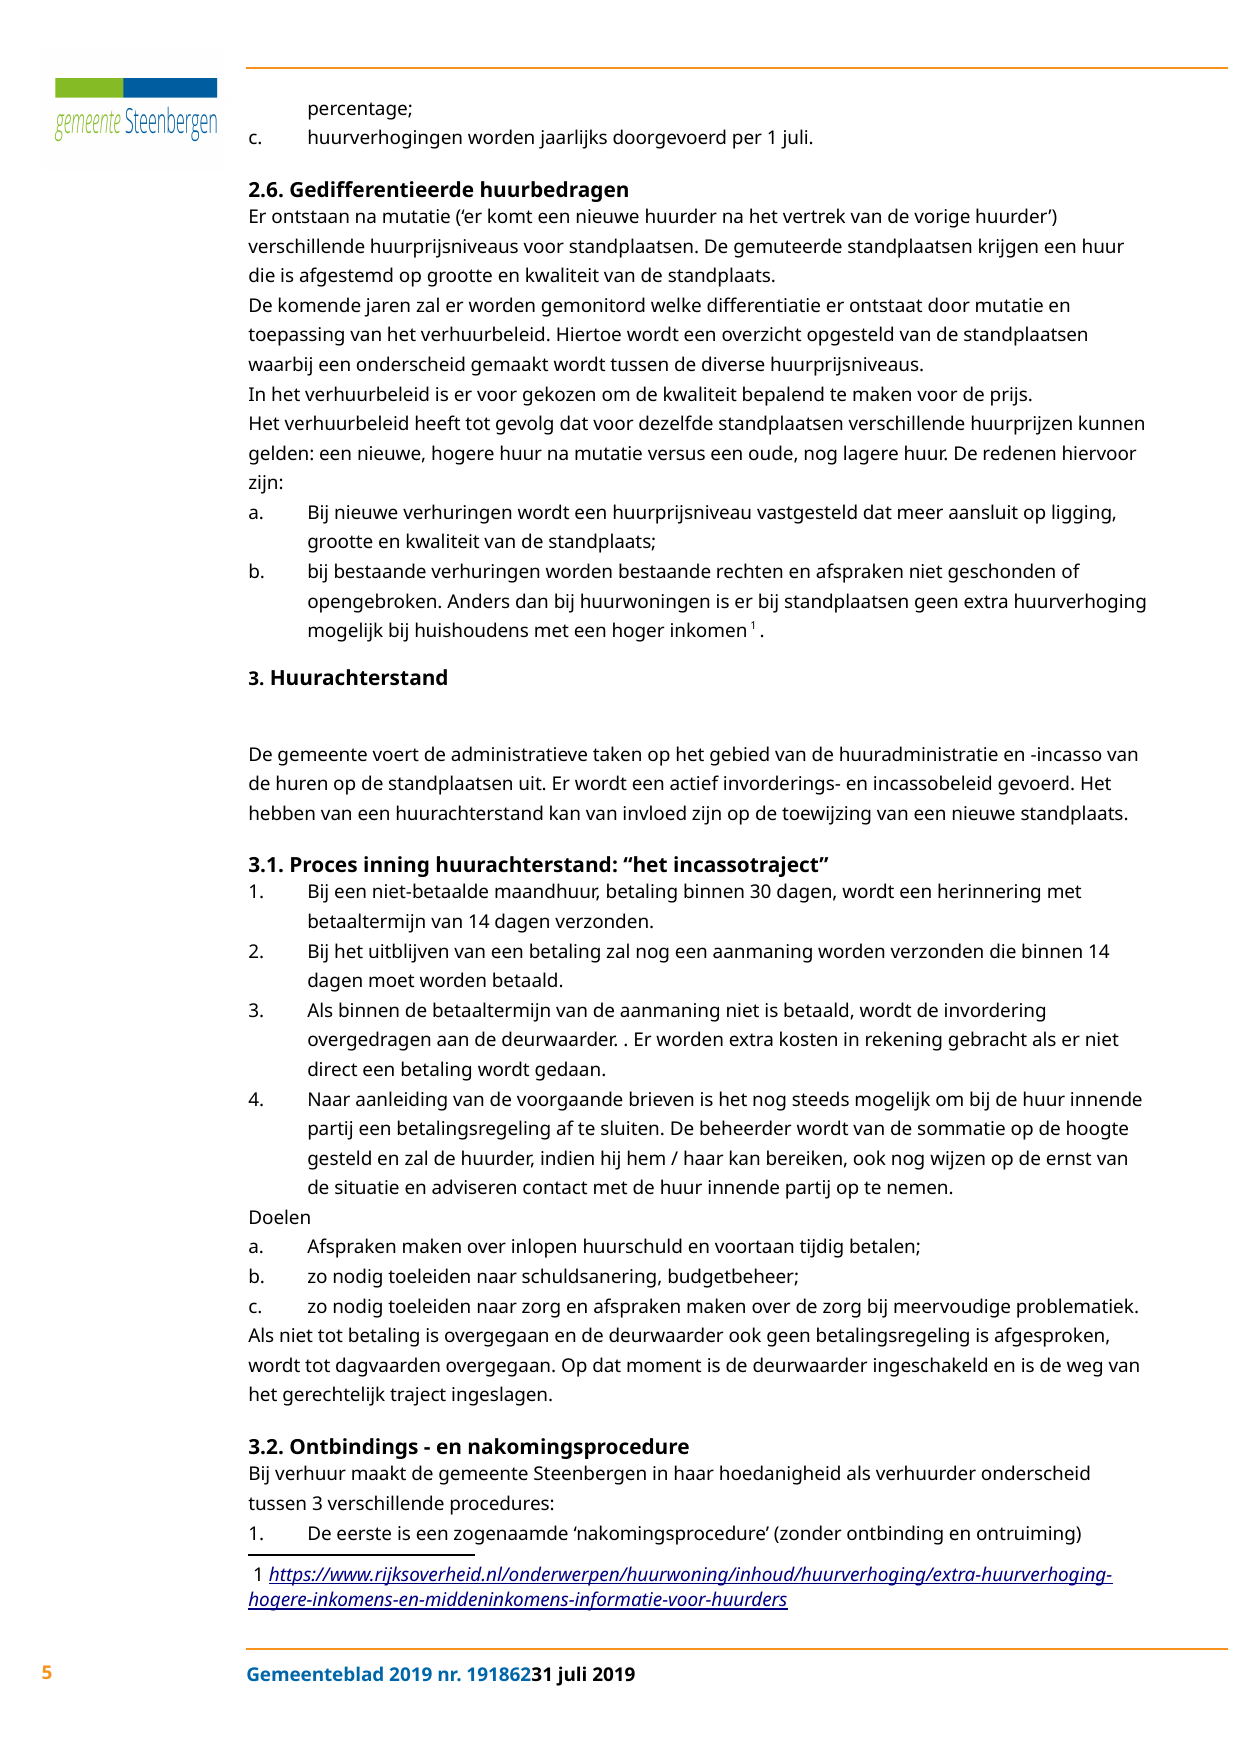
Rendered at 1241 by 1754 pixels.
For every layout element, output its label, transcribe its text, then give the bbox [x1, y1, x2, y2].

picture [41, 47, 231, 172]
list Naar aanleiding van de voorgaande brieven is het nog steeds mogelijk om bij de huur innende partij een betalingsregeling af te sluiten. De beheerder wordt van de sommatie op de hoogte gesteld en zal de huurder, indien hij hem / haar kan bereiken, ook nog wijzen op de ernst van de situatie en adviseren contact met de huur innende partij op te nemen. [248, 1086, 1152, 1200]
list De eerste is een zogenaamde ‘nakomingsprocedure’ (zonder ontbinding en ontruiming) [248, 1520, 1152, 1545]
list zo nodig toeleiden naar schuldsanering, budgetbeheer; [248, 1263, 1152, 1289]
list Bij het uitblijven van een betaling zal nog een aanmaning worden verzonden die binnen 14 dagen moet worden betaald. [248, 938, 1152, 993]
text Er ontstaan na mutatie (‘er komt een nieuwe huurder na het vertrek van de vorige huurder’) verschillende huurprijsniveaus voor standplaatsen. De gemuteerde standplaatsen krijgen een huur die is afgestemd op grootte en kwaliteit van de standplaats. [248, 203, 1152, 288]
text De komende jaren zal er worden gemonitord welke differentiatie er ontstaat door mutatie en toepassing van het verhuurbeleid. Hiertoe wordt een overzicht opgesteld van de standplaatsen waarbij een onderscheid gemaakt wordt tussen de diverse huurprijsniveaus. [248, 292, 1152, 377]
list percentage; [248, 95, 1152, 121]
text Bij verhuur maakt de gemeente Steenbergen in haar hoedanigheid als verhuurder onderscheid tussen 3 verschillende procedures: [248, 1461, 1152, 1516]
text 2.6. Gedifferentieerde huurbedragen [248, 175, 1152, 203]
list huurverhogingen worden jaarlijks doorgevoerd per 1 juli. [248, 124, 1152, 150]
list https://www.rijksoverheid.nl/onderwerpen/huurwoning/inhoud/huurverhoging/extra-huurverhoging-hogere-inkomens-en-middeninkomens-informatie-voor-huurders [248, 1561, 1152, 1612]
list zo nodig toeleiden naar zorg en afspraken maken over de zorg bij meervoudige problematiek. [248, 1293, 1152, 1319]
list Afspraken maken over inlopen huurschuld en voortaan tijdig betalen; [248, 1234, 1152, 1259]
text Doelen [248, 1204, 1152, 1230]
list Als binnen de betaaltermijn van de aanmaning niet is betaald, wordt de invordering overgedragen aan de deurwaarder. . Er worden extra kosten in rekening gebracht als er niet direct een betaling wordt gedaan. [248, 997, 1152, 1082]
text 3. Huurachterstand [248, 663, 1152, 691]
list Bij nieuwe verhuringen wordt een huurprijsniveau vastgesteld dat meer aansluit op ligging, grootte en kwaliteit van de standplaats; [248, 499, 1152, 554]
list bij bestaande verhuringen worden bestaande rechten en afspraken niet geschonden of opengebroken. Anders dan bij huurwoningen is er bij standplaatsen geen extra huurverhoging mogelijk bij huishoudens met een hoger inkomen. [248, 558, 1152, 643]
text Als niet tot betaling is overgegaan en de deurwaarder ook geen betalingsregeling is afgesproken, wordt tot dagvaarden overgegaan. Op dat moment is de deurwaarder ingeschakeld en is de weg van het gerechtelijk traject ingeslagen. [248, 1322, 1152, 1407]
list Bij een niet-betaalde maandhuur, betaling binnen 30 dagen, wordt een herinnering met betaaltermijn van 14 dagen verzonden. [248, 879, 1152, 934]
text De gemeente voert de administratieve taken op het gebied van de huuradministratie en -incasso van de huren op de standplaatsen uit. Er wordt een actief invorderings- en incassobeleid gevoerd. Het hebben van een huurachterstand kan van invloed zijn op de toewijzing van een nieuwe standplaats. [248, 741, 1152, 826]
text 3.2. Ontbindings - en nakomingsprocedure [248, 1432, 1152, 1461]
text In het verhuurbeleid is er voor gekozen om de kwaliteit bepalend te maken voor de prijs. [248, 381, 1152, 406]
text 3.1. Proces inning huurachterstand: “het incassotraject” [248, 850, 1152, 879]
text Het verhuurbeleid heeft tot gevolg dat voor dezelfde standplaatsen verschillende huurprijzen kunnen gelden: een nieuwe, hogere huur na mutatie versus een oude, nog lagere huur. De redenen hiervoor zijn: [248, 410, 1152, 495]
